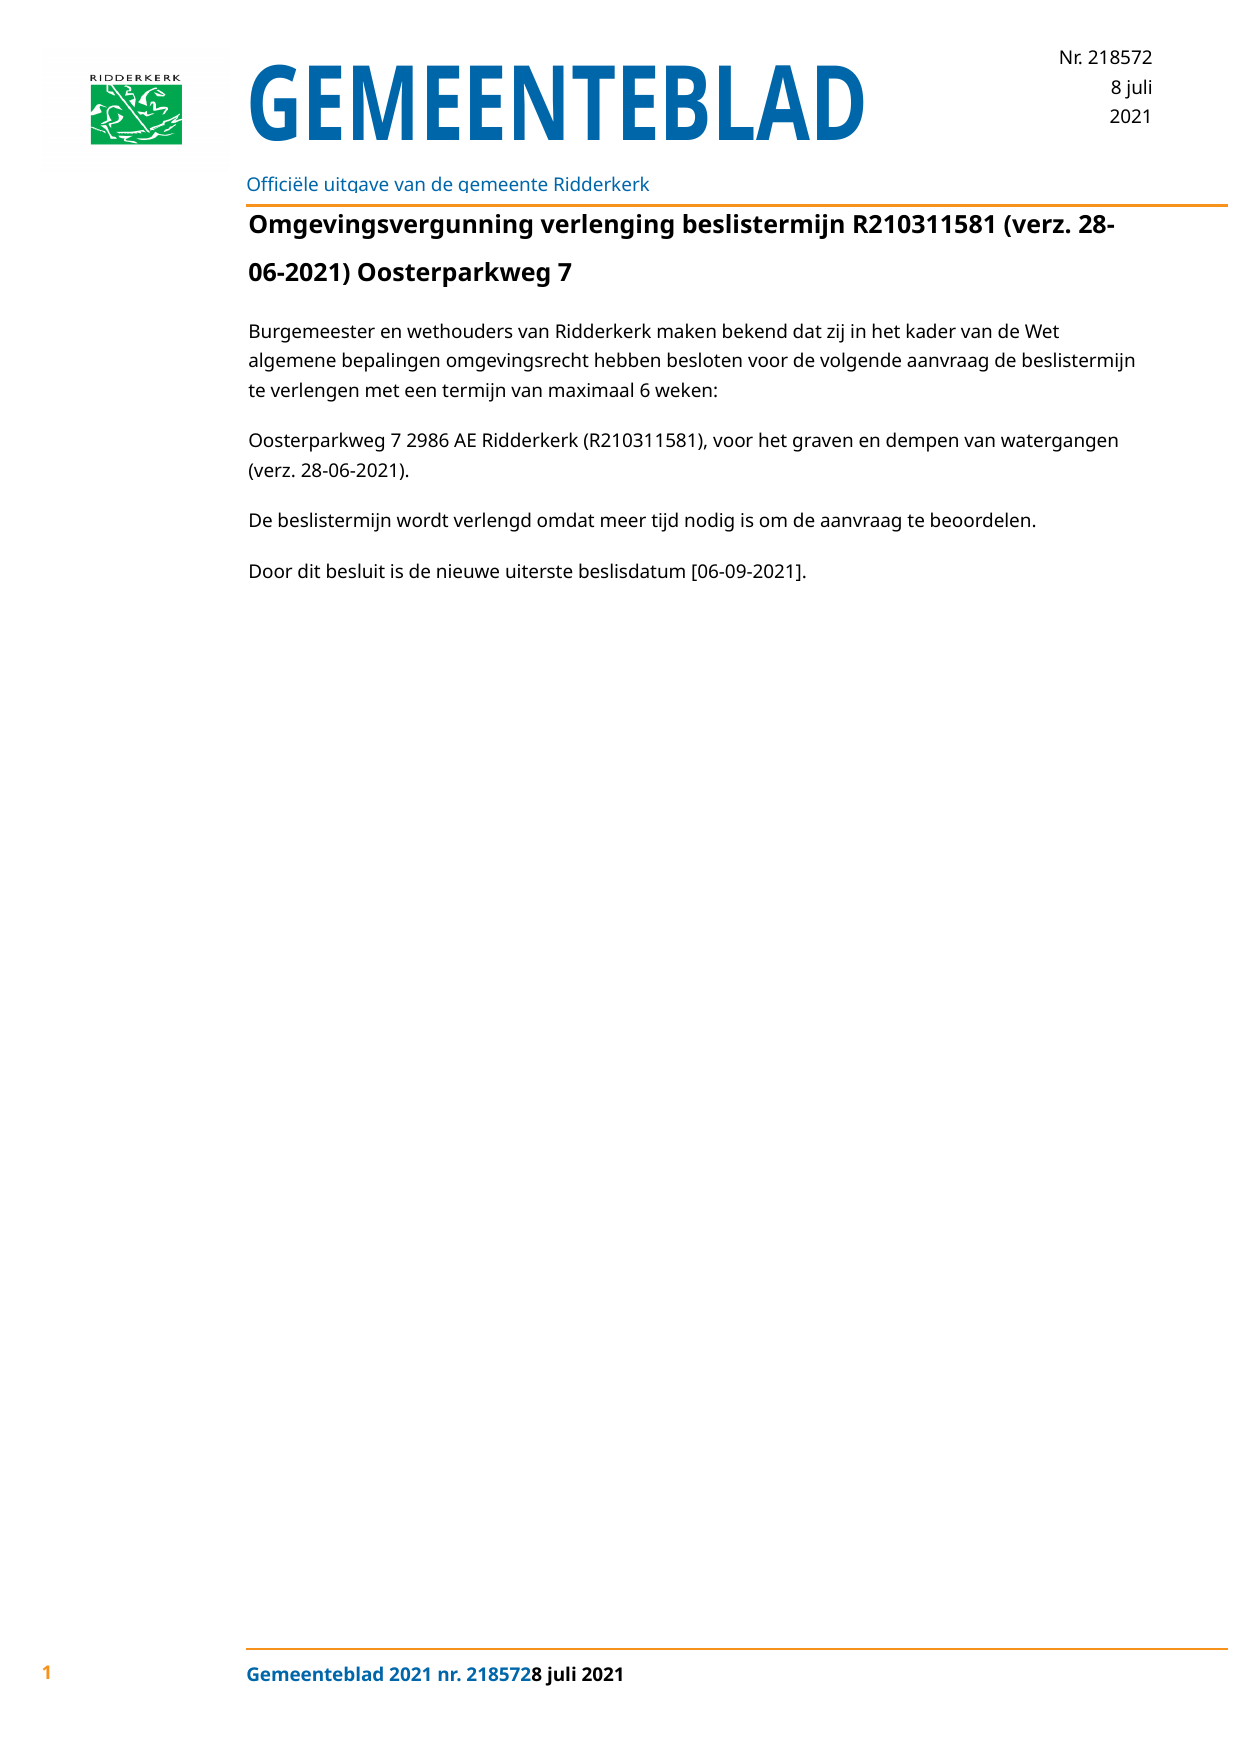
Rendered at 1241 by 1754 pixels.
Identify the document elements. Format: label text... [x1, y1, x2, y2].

text Oosterparkweg 7 2986 AE Ridderkerk (R210311581), voor het graven en dempen van watergangen (verz. 28-06-2021). [248, 427, 1152, 483]
text Burgemeester en wethouders van Ridderkerk maken bekend dat zij in het kader van de Wet algemene bepalingen omgevingsrecht hebben besloten voor de volgende aanvraag de beslistermijn te verlengen met een termijn van maximaal 6 weken: [248, 318, 1152, 403]
text Omgevingsvergunning verlenging beslistermijn R210311581 (verz. 28-06-2021) Oosterparkweg 7 [248, 207, 1152, 288]
picture [41, 47, 231, 172]
text Door dit besluit is de nieuwe uiterste beslisdatum [06-09-2021]. [248, 558, 1152, 584]
text De beslistermijn wordt verlengd omdat meer tijd nodig is om de aanvraag te beoordelen. [248, 507, 1152, 533]
